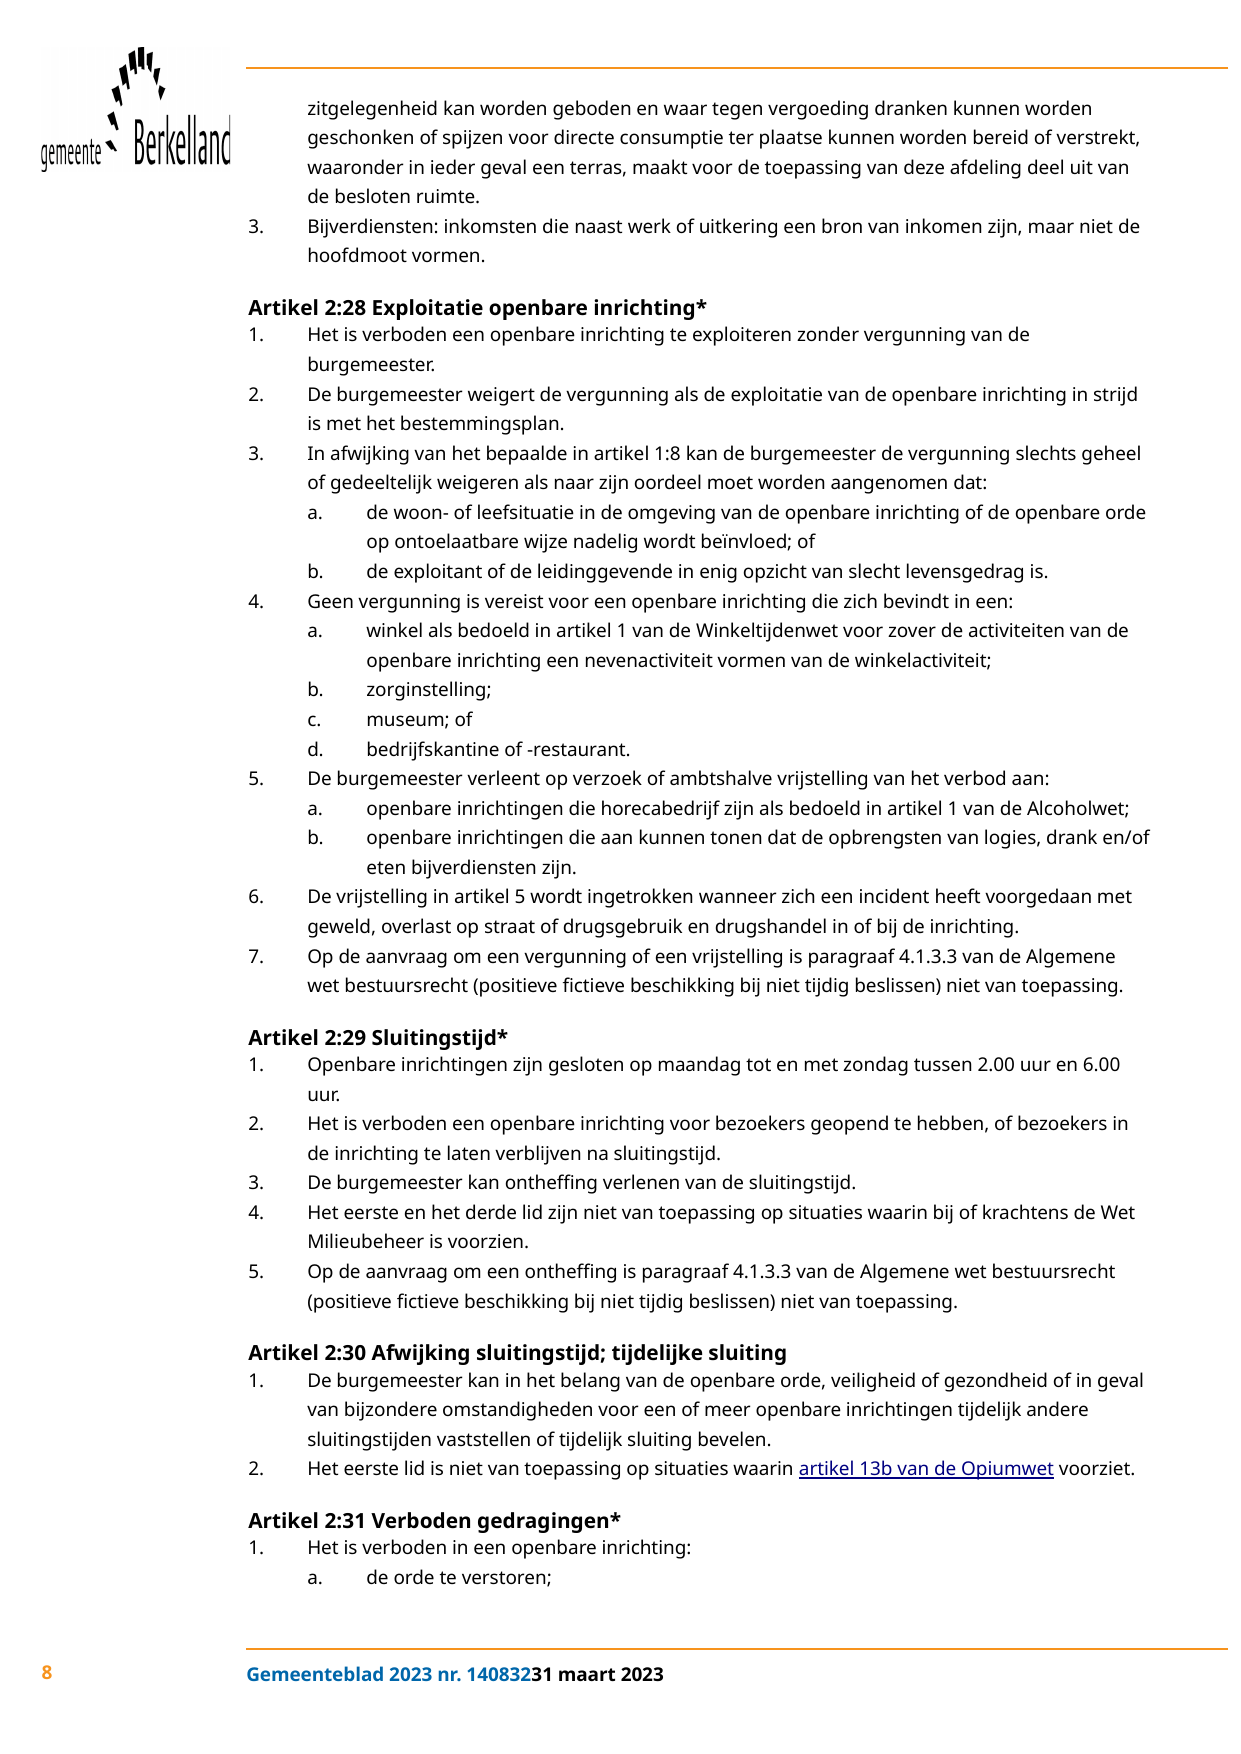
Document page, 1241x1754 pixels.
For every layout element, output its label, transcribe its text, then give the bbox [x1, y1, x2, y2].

list Geen vergunning is vereist voor een openbare inrichting die zich bevindt in een: [248, 588, 1152, 613]
list bedrijfskantine of -restaurant. [307, 736, 1152, 761]
text Artikel 2:28 Exploitatie openbare inrichting* [248, 293, 1152, 322]
list Op de aanvraag om een vergunning of een vrijstelling is paragraaf 4.1.3.3 van de Algemene wet bestuursrecht (positieve fictieve beschikking bij niet tijdig beslissen) niet van toepassing. [248, 943, 1152, 998]
text Artikel 2:29 Sluitingstijd* [248, 1023, 1152, 1051]
list De burgemeester kan ontheffing verlenen van de sluitingstijd. [248, 1169, 1152, 1195]
list Het eerste en het derde lid zijn niet van toepassing op situaties waarin bij of krachtens de Wet Milieubeheer is voorzien. [248, 1199, 1152, 1254]
list De burgemeester kan in het belang van de openbare orde, veiligheid of gezondheid of in geval van bijzondere omstandigheden voor een of meer openbare inrichtingen tijdelijk andere sluitingstijden vaststellen of tijdelijk sluiting bevelen. [248, 1367, 1152, 1452]
list Het is verboden een openbare inrichting te exploiteren zonder vergunning van de burgemeester. [248, 322, 1152, 377]
list Bijverdiensten: inkomsten die naast werk of uitkering een bron van inkomen zijn, maar niet de hoofdmoot vormen. [248, 213, 1152, 268]
list openbare inrichtingen die aan kunnen tonen dat de opbrengsten van logies, drank en/of eten bijverdiensten zijn. [307, 824, 1152, 880]
list Openbare inrichtingen zijn gesloten op maandag tot en met zondag tussen 2.00 uur en 6.00 uur. [248, 1051, 1152, 1107]
list Op de aanvraag om een ontheffing is paragraaf 4.1.3.3 van de Algemene wet bestuursrecht (positieve fictieve beschikking bij niet tijdig beslissen) niet van toepassing. [248, 1258, 1152, 1314]
list De vrijstelling in artikel 5 wordt ingetrokken wanneer zich een incident heeft voorgedaan met geweld, overlast op straat of drugsgebruik en drugshandel in of bij de inrichting. [248, 884, 1152, 939]
list de exploitant of de leidinggevende in enig opzicht van slecht levensgedrag is. [307, 558, 1152, 584]
list De burgemeester verleent op verzoek of ambtshalve vrijstelling van het verbod aan: [248, 765, 1152, 791]
text Artikel 2:31 Verboden gedragingen* [248, 1506, 1152, 1534]
text Artikel 2:30 Afwijking sluitingstijd; tijdelijke sluiting [248, 1338, 1152, 1367]
list winkel als bedoeld in artikel 1 van de Winkeltijdenwet voor zover de activiteiten van de openbare inrichting een nevenactiviteit vormen van de winkelactiviteit; [307, 617, 1152, 673]
list zorginstelling; [307, 677, 1152, 702]
list Het eerste lid is niet van toepassing op situaties waarin artikel 13b van de Opiumwet voorziet. [248, 1456, 1152, 1481]
list openbare inrichtingen die horecabedrijf zijn als bedoeld in artikel 1 van de Alcoholwet; [307, 795, 1152, 821]
list Het is verboden in een openbare inrichting: [248, 1534, 1152, 1560]
list zitgelegenheid kan worden geboden en waar tegen vergoeding dranken kunnen worden geschonken of spijzen voor directe consumptie ter plaatse kunnen worden bereid of verstrekt, waaronder in ieder geval een terras, maakt voor de toepassing van deze afdeling deel uit van de besloten ruimte. [248, 95, 1152, 209]
list In afwijking van het bepaalde in artikel 1:8 kan de burgemeester de vergunning slechts geheel of gedeeltelijk weigeren als naar zijn oordeel moet worden aangenomen dat: [248, 440, 1152, 495]
picture [41, 47, 231, 172]
list De burgemeester weigert de vergunning als de exploitatie van de openbare inrichting in strijd is met het bestemmingsplan. [248, 381, 1152, 436]
list de orde te verstoren; [307, 1564, 1152, 1590]
list de woon- of leefsituatie in de omgeving van de openbare inrichting of de openbare orde op ontoelaatbare wijze nadelig wordt beïnvloed; of [307, 499, 1152, 554]
list Het is verboden een openbare inrichting voor bezoekers geopend te hebben, of bezoekers in de inrichting te laten verblijven na sluitingstijd. [248, 1110, 1152, 1166]
list museum; of [307, 706, 1152, 732]
